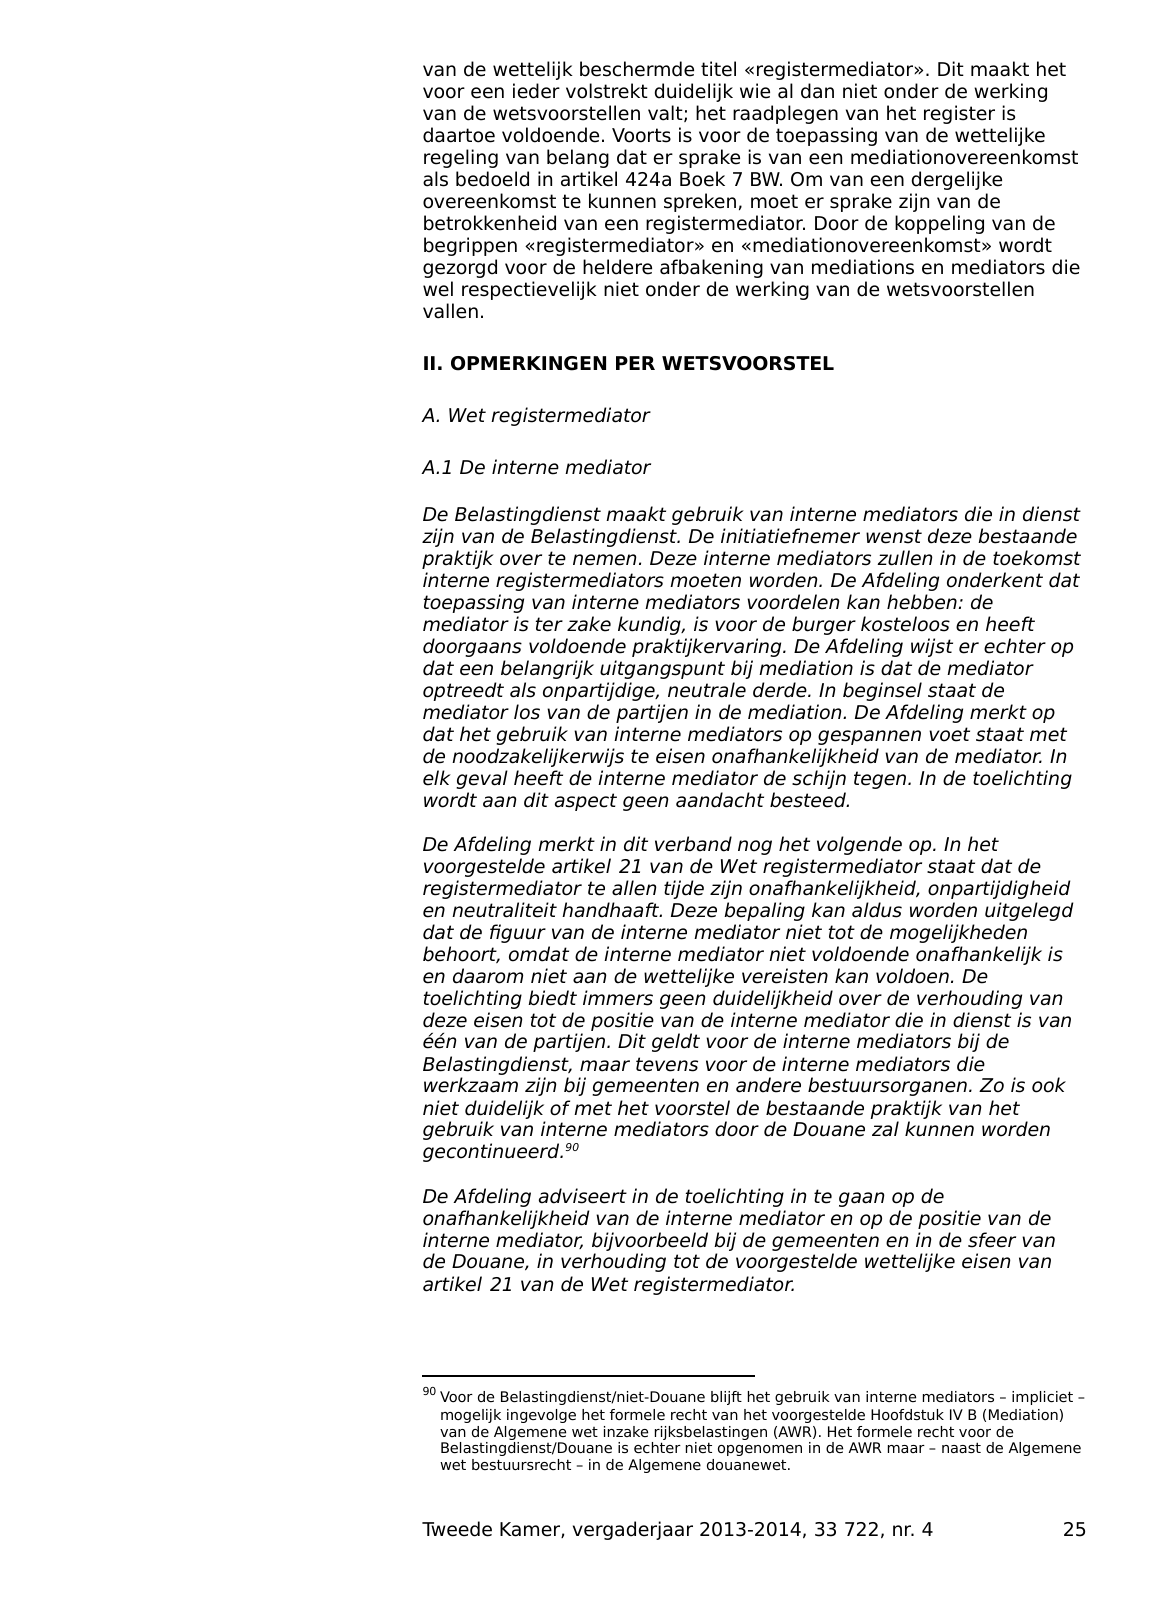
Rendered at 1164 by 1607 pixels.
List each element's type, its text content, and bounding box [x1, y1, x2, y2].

text De Afdeling adviseert in de toelichting in te gaan op de onafhankelijkheid van de interne mediator en op de positie van de interne mediator, bijvoorbeeld bij de gemeenten en in de sfeer van de Douane, in verhouding tot de voorgestelde wettelijke eisen van artikel 21 van de Wet registermediator. [422, 1186, 1087, 1295]
subtitle II. OPMERKINGEN PER WETSVOORSTEL [422, 353, 1087, 375]
text De Afdeling merkt in dit verband nog het volgende op. In het voorgestelde artikel 21 van de Wet registermediator staat dat de registermediator te allen tijde zijn onafhankelijkheid, onpartijdigheid en neutraliteit handhaaft. Deze bepaling kan aldus worden uitgelegd dat de figuur van de interne mediator niet tot de mogelijkheden behoort, omdat de interne mediator niet voldoende onafhankelijk is en daarom niet aan de wettelijke vereisten kan voldoen. De toelichting biedt immers geen duidelijkheid over de verhouding van deze eisen tot de positie van de interne mediator die in dienst is van één van de partijen. Dit geldt voor de interne mediators bij de Belastingdienst, maar tevens voor de interne mediators die werkzaam zijn bij gemeenten en andere bestuursorganen. Zo is ook niet duidelijk of met het voorstel de bestaande praktijk van het gebruik van interne mediators door de Douane zal kunnen worden gecontinueerd. [422, 834, 1087, 1163]
text Voor de Belastingdienst/niet-Douane blijft het gebruik van interne mediators – impliciet – mogelijk ingevolge het formele recht van het voorgestelde Hoofdstuk IV B (Mediation) van de Algemene wet inzake rijksbelastingen (AWR). Het formele recht voor de Belastingdienst/Douane is echter niet opgenomen in de AWR maar – naast de Algemene wet bestuursrecht – in de Algemene douanewet. [422, 1385, 1087, 1474]
subtitle A. Wet registermediator [422, 405, 1087, 427]
text De Belastingdienst maakt gebruik van interne mediators die in dienst zijn van de Belastingdienst. De initiatiefnemer wenst deze bestaande praktijk over te nemen. Deze interne mediators zullen in de toekomst interne registermediators moeten worden. De Afdeling onderkent dat toepassing van interne mediators voordelen kan hebben: de mediator is ter zake kundig, is voor de burger kosteloos en heeft doorgaans voldoende praktijkervaring. De Afdeling wijst er echter op dat een belangrijk uitgangspunt bij mediation is dat de mediator optreedt als onpartijdige, neutrale derde. In beginsel staat de mediator los van de partijen in de mediation. De Afdeling merkt op dat het gebruik van interne mediators op gespannen voet staat met de noodzakelijkerwijs te eisen onafhankelijkheid van de mediator. In elk geval heeft de interne mediator de schijn tegen. In de toelichting wordt aan dit aspect geen aandacht besteed. [422, 504, 1087, 811]
text van de wettelijk beschermde titel «registermediator». Dit maakt het voor een ieder volstrekt duidelijk wie al dan niet onder de werking van de wetsvoorstellen valt; het raadplegen van het register is daartoe voldoende. Voorts is voor de toepassing van de wettelijke regeling van belang dat er sprake is van een mediationovereenkomst als bedoeld in artikel 424a Boek 7 BW. Om van een dergelijke overeenkomst te kunnen spreken, moet er sprake zijn van de betrokkenheid van een registermediator. Door de koppeling van de begrippen «registermediator» en «mediationovereenkomst» wordt gezorgd voor de heldere afbakening van mediations en mediators die wel respectievelijk niet onder de werking van de wetsvoorstellen vallen. [422, 59, 1087, 323]
subtitle A.1 De interne mediator [422, 457, 1087, 479]
